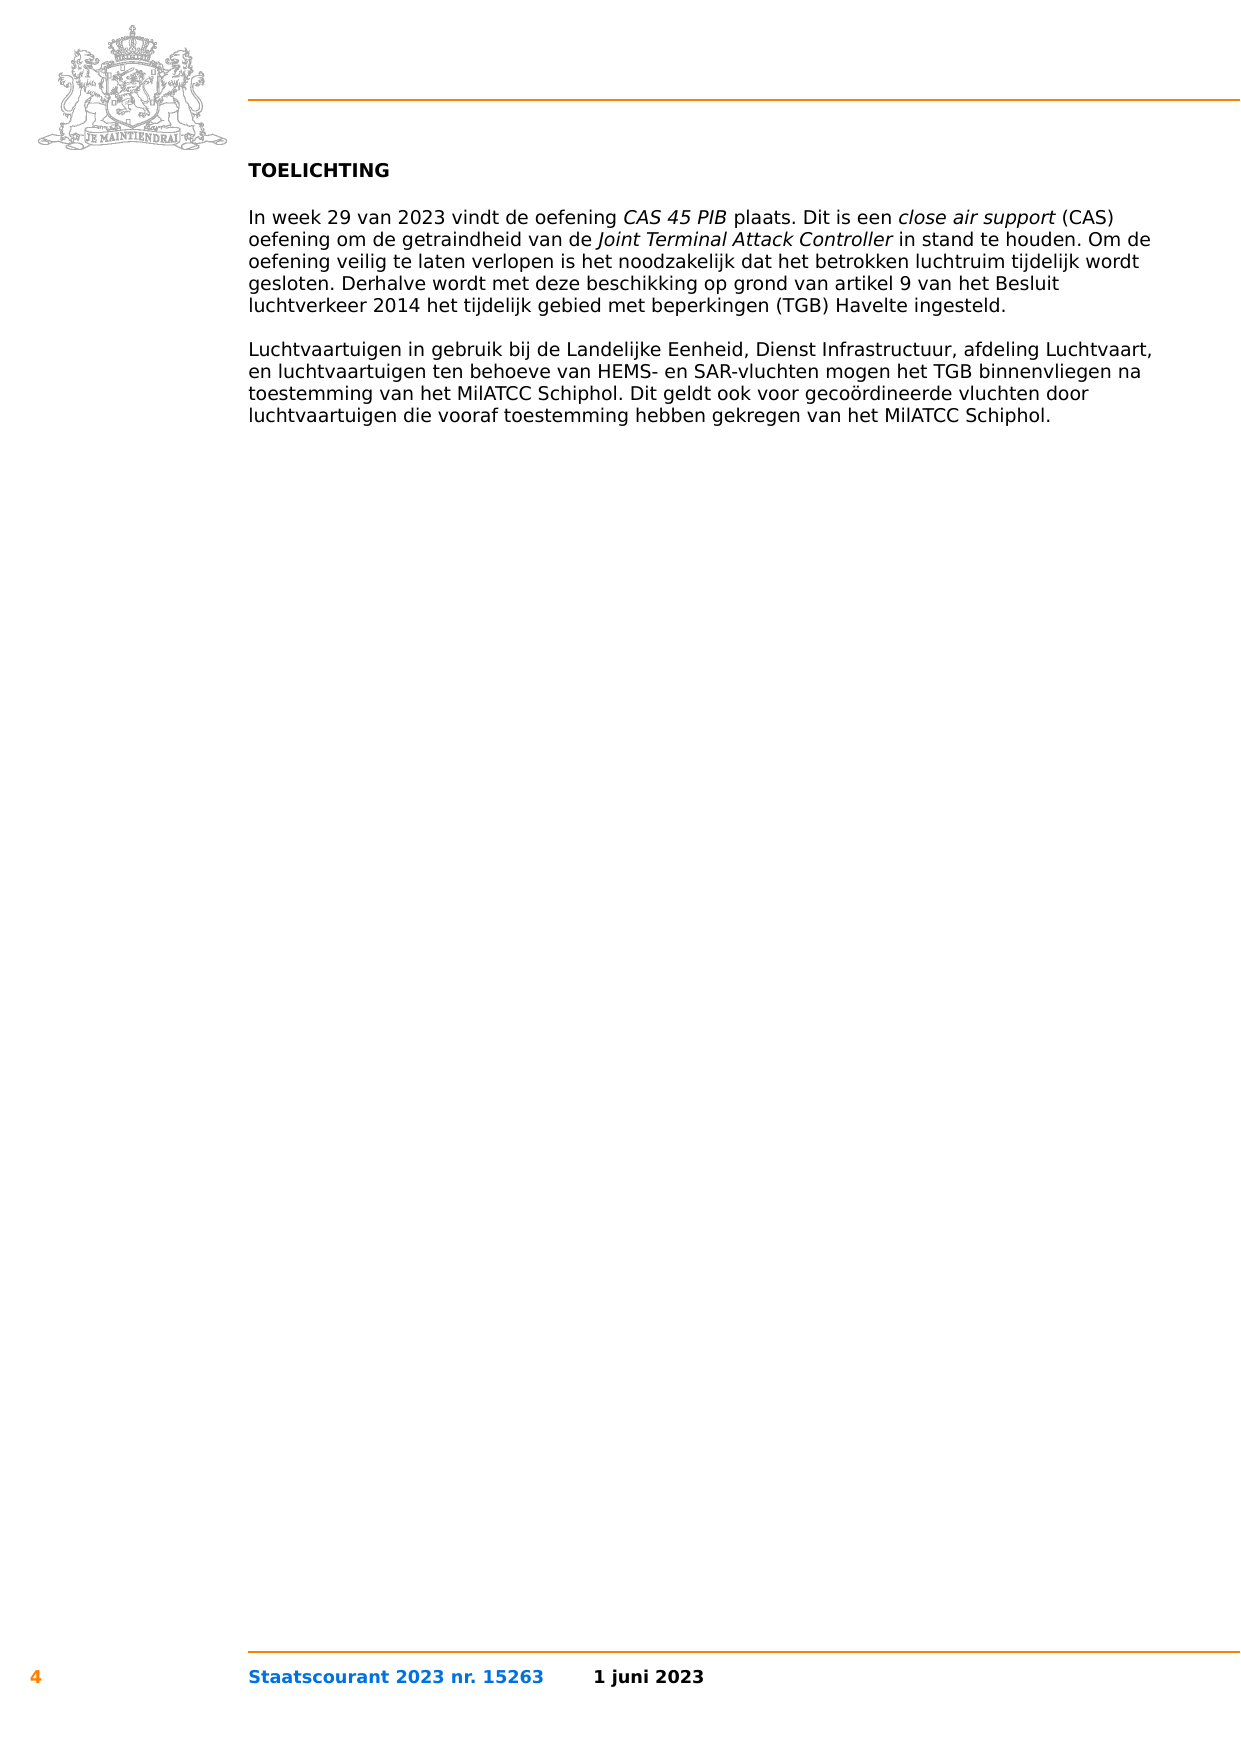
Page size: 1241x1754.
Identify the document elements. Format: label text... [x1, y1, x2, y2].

picture [38, 25, 227, 150]
subtitle TOELICHTING [248, 160, 1163, 182]
text Luchtvaartuigen in gebruik bij de Landelijke Eenheid, Dienst Infrastructuur, afdeling Luchtvaart, en luchtvaartuigen ten behoeve van HEMS- en SAR-vluchten mogen het TGB binnenvliegen na toestemming van het MilATCC Schiphol. Dit geldt ook voor gecoördineerde vluchten door luchtvaartuigen die vooraf toestemming hebben gekregen van het MilATCC Schiphol. [248, 339, 1163, 427]
text In week 29 van 2023 vindt de oefening CAS 45 PIB plaats. Dit is een close air support (CAS) oefening om de getraindheid van de Joint Terminal Attack Controller in stand te houden. Om de oefening veilig te laten verlopen is het noodzakelijk dat het betrokken luchtruim tijdelijk wordt gesloten. Derhalve wordt met deze beschikking op grond van artikel 9 van het Besluit luchtverkeer 2014 het tijdelijk gebied met beperkingen (TGB) Havelte ingesteld. [248, 207, 1163, 317]
